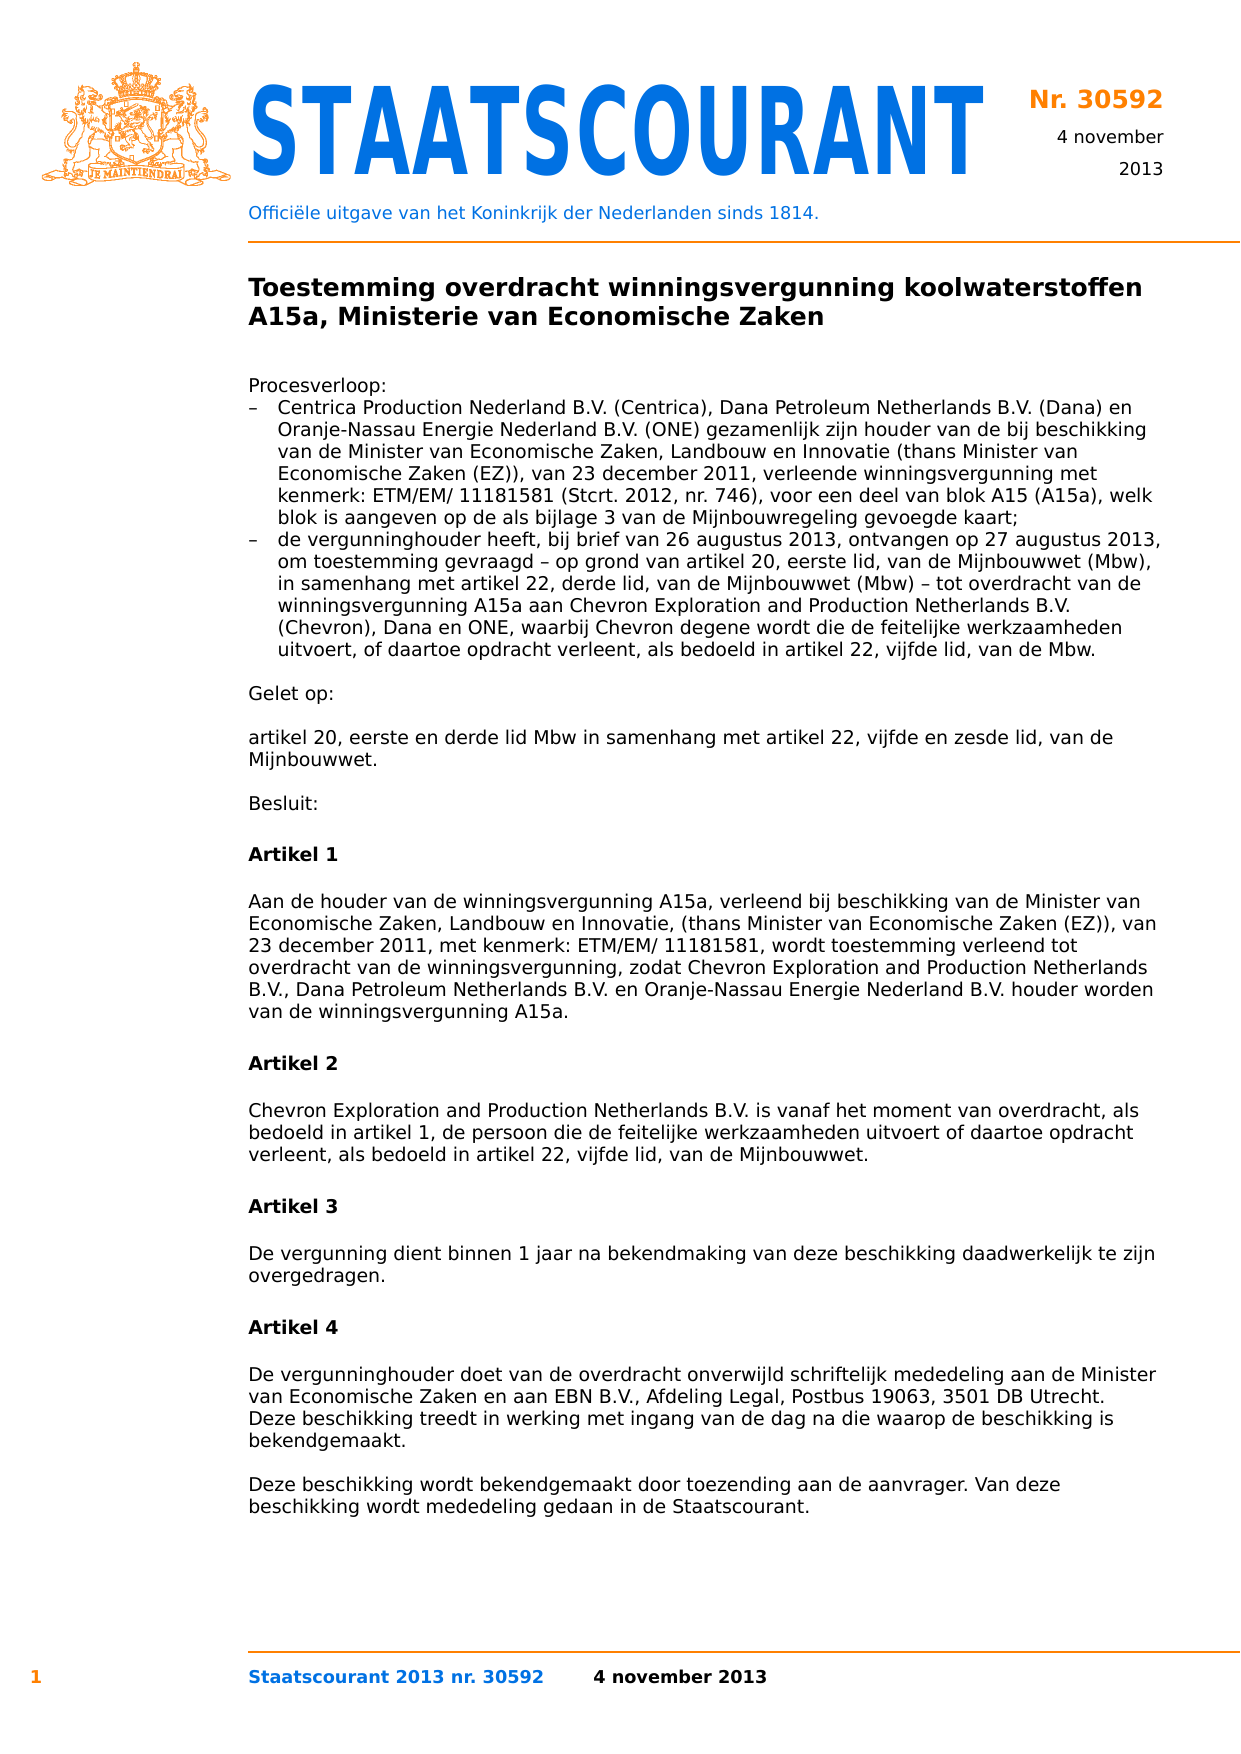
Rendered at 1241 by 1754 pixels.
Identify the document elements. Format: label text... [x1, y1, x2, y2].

text – de vergunninghouder heeft, bij brief van 26 augustus 2013, ontvangen op 27 augustus 2013, om toestemming gevraagd – op grond van artikel 20, eerste lid, van de Mijnbouwwet (Mbw), in samenhang met artikel 22, derde lid, van de Mijnbouwwet (Mbw) – tot overdracht van de winningsvergunning A15a aan Chevron Exploration and Production Netherlands B.V. (Chevron), Dana en ONE, waarbij Chevron degene wordt die de feitelijke werkzaamheden uitvoert, of daartoe opdracht verleent, als bedoeld in artikel 22, vijfde lid, van de Mbw. [248, 529, 1163, 661]
subtitle Artikel 2 [248, 1053, 1163, 1075]
subtitle Artikel 1 [248, 844, 1163, 866]
table_header STAATSCOURANT [248, 62, 998, 203]
text Chevron Exploration and Production Netherlands B.V. is vanaf het moment van overdracht, als bedoeld in artikel 1, de persoon die de feitelijke werkzaamheden uitvoert of daartoe opdracht verleent, als bedoeld in artikel 22, vijfde lid, van de Mijnbouwwet. [248, 1100, 1163, 1166]
text Aan de houder van de winningsvergunning A15a, verleend bij beschikking van de Minister van Economische Zaken, Landbouw en Innovatie, (thans Minister van Economische Zaken (EZ)), van 23 december 2011, met kenmerk: ETM/EM/ 11181581, wordt toestemming verleend tot overdracht van de winningsvergunning, zodat Chevron Exploration and Production Netherlands B.V., Dana Petroleum Netherlands B.V. en Oranje-Nassau Energie Nederland B.V. houder worden van de winningsvergunning A15a. [248, 891, 1163, 1023]
subtitle Artikel 3 [248, 1196, 1163, 1218]
text – Centrica Production Nederland B.V. (Centrica), Dana Petroleum Netherlands B.V. (Dana) en Oranje-Nassau Energie Nederland B.V. (ONE) gezamenlijk zijn houder van de bij beschikking van de Minister van Economische Zaken, Landbouw en Innovatie (thans Minister van Economische Zaken (EZ)), van 23 december 2011, verleende winningsvergunning met kenmerk: ETM/EM/ 11181581 (Stcrt. 2012, nr. 746), voor een deel van blok A15 (A15a), welk blok is aangeven op de als bijlage 3 van de Mijnbouwregeling gevoegde kaart; [248, 397, 1163, 529]
table_header Nr. 30592 [998, 62, 1240, 121]
text Deze beschikking wordt bekendgemaakt door toezending aan de aanvrager. Van deze beschikking wordt mededeling gedaan in de Staatscourant. [248, 1474, 1163, 1518]
text De vergunning dient binnen 1 jaar na bekendmaking van deze beschikking daadwerkelijk te zijn overgedragen. [248, 1243, 1163, 1287]
text artikel 20, eerste en derde lid Mbw in samenhang met artikel 22, vijfde en zesde lid, van de Mijnbouwwet. [248, 727, 1163, 771]
table_cell 4 november [998, 121, 1240, 153]
picture [41, 62, 231, 186]
text Gelet op: [248, 683, 1163, 705]
table_cell Officiële uitgave van het Koninkrijk der Nederlanden sinds 1814. [248, 203, 1240, 241]
text Besluit: [248, 792, 1163, 814]
text Procesverloop: [248, 375, 1163, 397]
table_header [25, 62, 248, 241]
subtitle Artikel 4 [248, 1317, 1163, 1339]
text De vergunninghouder doet van de overdracht onverwijld schriftelijk mededeling aan de Minister van Economische Zaken en aan EBN B.V., Afdeling Legal, Postbus 19063, 3501 DB Utrecht. [248, 1364, 1163, 1408]
subtitle Toestemming overdracht winningsvergunning koolwaterstoffen A15a, Ministerie van Economische Zaken [248, 273, 1163, 331]
table_cell 2013 [998, 153, 1240, 203]
text Deze beschikking treedt in werking met ingang van de dag na die waarop de beschikking is bekendgemaakt. [248, 1408, 1163, 1452]
